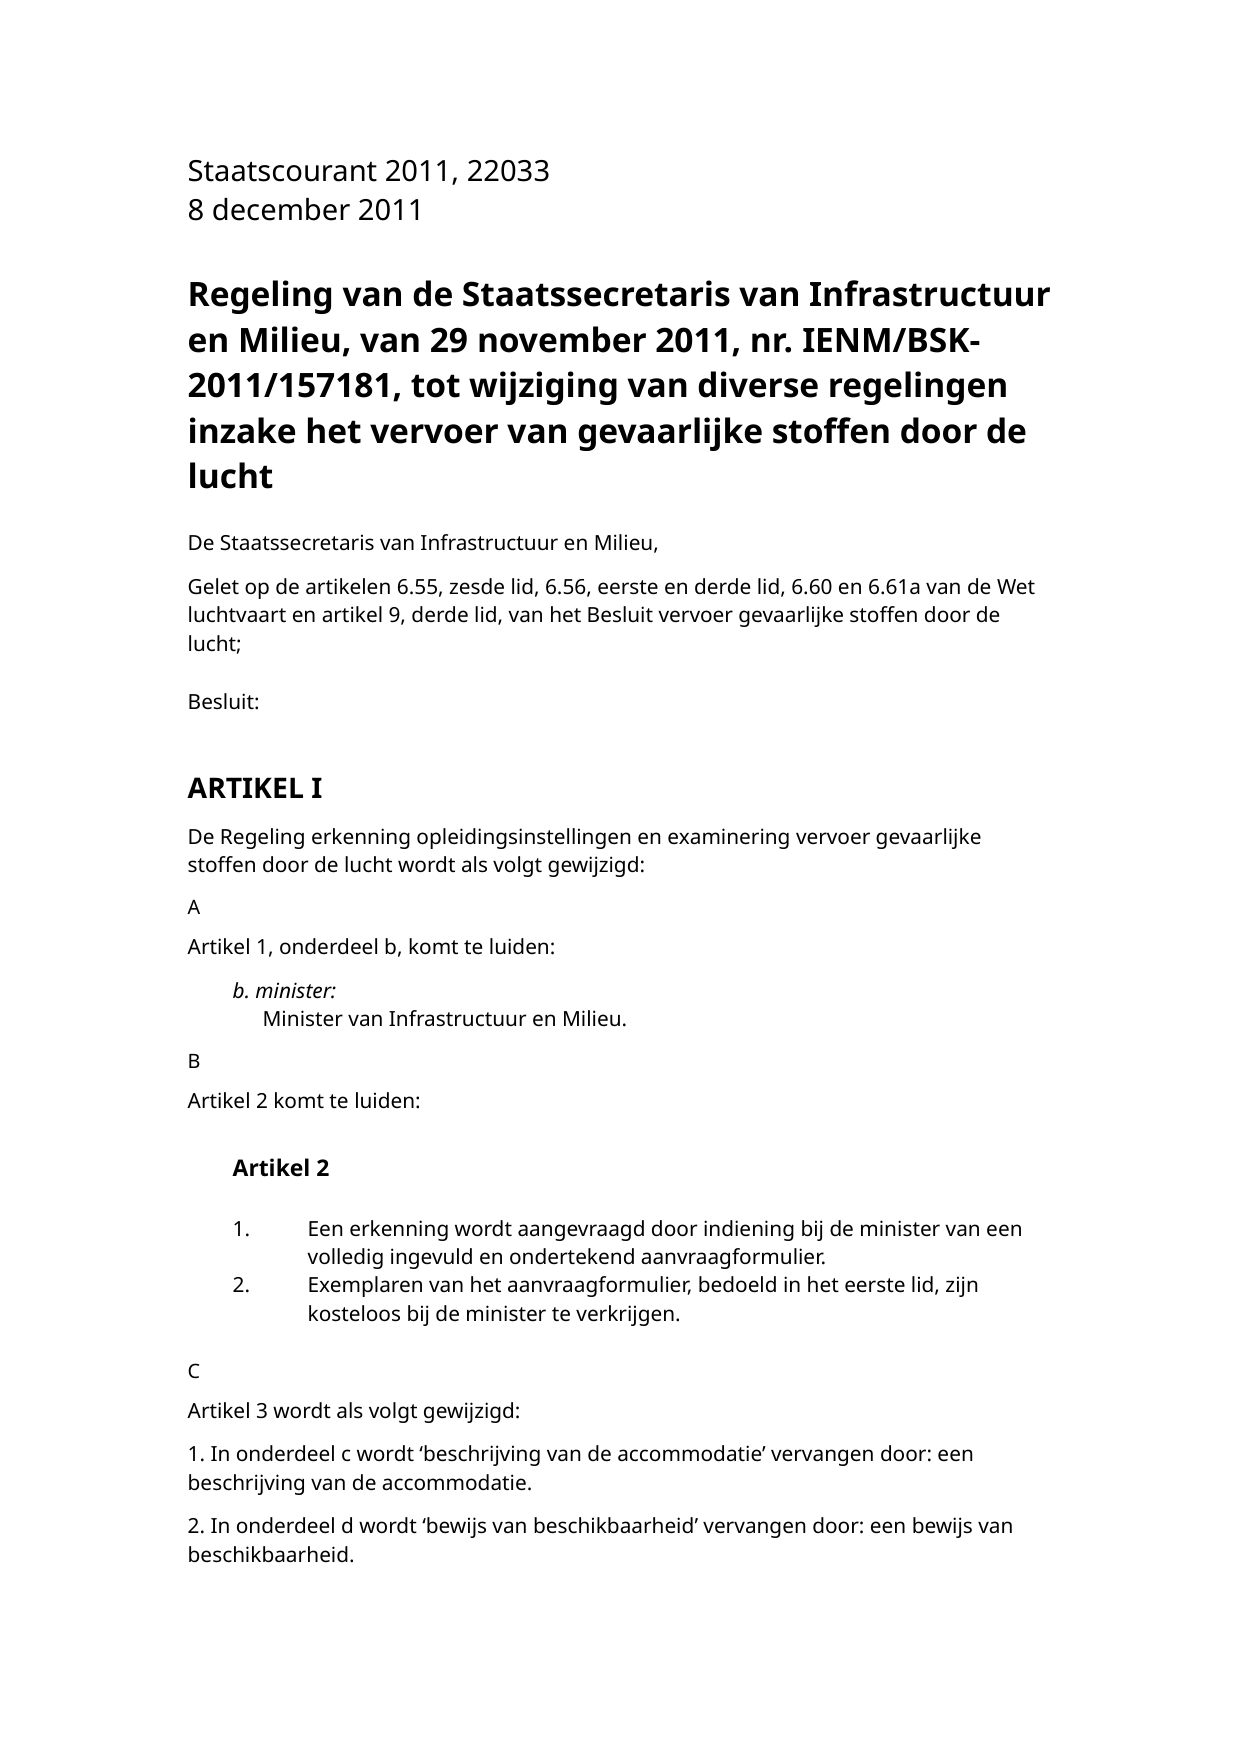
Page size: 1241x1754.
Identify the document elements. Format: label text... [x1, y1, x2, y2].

text 8 december 2011 [187, 190, 1053, 229]
text b. minister: [232, 976, 1053, 1004]
text A [187, 894, 1053, 921]
text De Staatssecretaris van Infrastructuur en Milieu, [187, 528, 1053, 557]
text De Regeling erkenning opleidingsinstellingen en examinering vervoer gevaarlijke stoffen door de lucht wordt als volgt gewijzigd: [187, 822, 1053, 879]
text Besluit: [187, 687, 1053, 716]
text Staatscourant 2011, 22033 [187, 150, 1053, 190]
text C [187, 1357, 1053, 1384]
subtitle Artikel 2 [232, 1152, 1053, 1184]
list Een erkenning wordt aangevraagd door indiening bij de minister van een volledig ingevuld en ondertekend aanvraagformulier. [232, 1214, 1053, 1271]
subtitle Regeling van de Staatssecretaris van Infrastructuur en Milieu, van 29 november 2011, nr. IENM/BSK-2011/157181, tot wijziging van diverse regelingen inzake het vervoer van gevaarlijke stoffen door de lucht [187, 271, 1053, 498]
list Exemplaren van het aanvraagformulier, bedoeld in het eerste lid, zijn kosteloos bij de minister te verkrijgen. [232, 1271, 1053, 1327]
text Artikel 1, onderdeel b, komt te luiden: [187, 932, 1053, 961]
text Minister van Infrastructuur en Milieu. [262, 1004, 1053, 1033]
text Artikel 3 wordt als volgt gewijzigd: [187, 1396, 1053, 1424]
text 2. In onderdeel d wordt ‘bewijs van beschikbaarheid’ vervangen door: een bewijs van beschikbaarheid. [187, 1511, 1053, 1568]
text Artikel 2 komt te luiden: [187, 1086, 1053, 1115]
text B [187, 1048, 1053, 1075]
text 1. In onderdeel c wordt ‘beschrijving van de accommodatie’ vervangen door: een beschrijving van de accommodatie. [187, 1439, 1053, 1496]
subtitle ARTIKEL I [187, 768, 1053, 807]
text Gelet op de artikelen 6.55, zesde lid, 6.56, eerste en derde lid, 6.60 en 6.61a van de Wet luchtvaart en artikel 9, derde lid, van het Besluit vervoer gevaarlijke stoffen door de lucht; [187, 572, 1053, 657]
